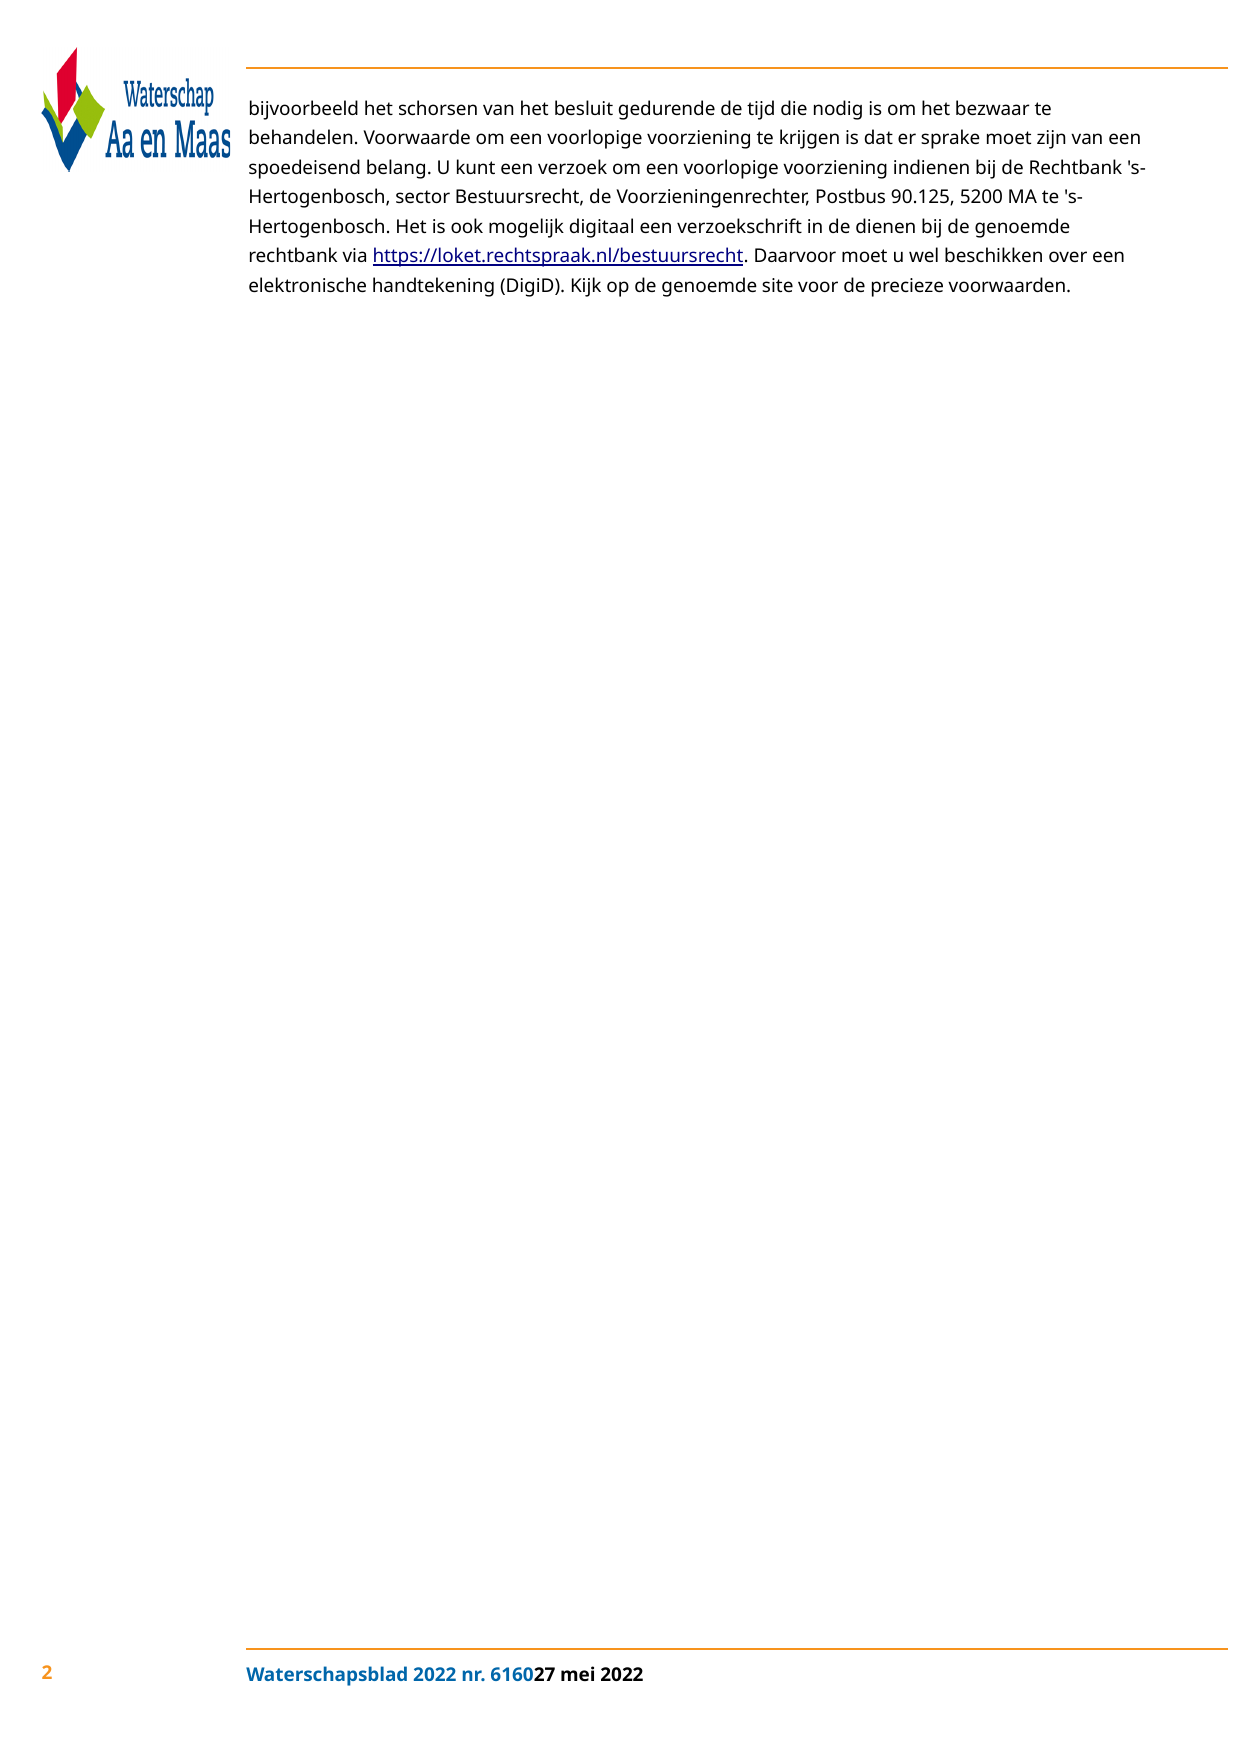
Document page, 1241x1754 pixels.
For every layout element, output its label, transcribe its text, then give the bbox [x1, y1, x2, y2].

picture [41, 47, 231, 172]
text bijvoorbeeld het schorsen van het besluit gedurende de tijd die nodig is om het bezwaar te behandelen. Voorwaarde om een voorlopige voorziening te krijgen is dat er sprake moet zijn van een spoedeisend belang. U kunt een verzoek om een voorlopige voorziening indienen bij de Rechtbank 's-Hertogenbosch, sector Bestuursrecht, de Voorzieningenrechter, Postbus 90.125, 5200 MA te 's-Hertogenbosch. Het is ook mogelijk digitaal een verzoekschrift in de dienen bij de genoemde rechtbank via https://loket.rechtspraak.nl/bestuursrecht. Daarvoor moet u wel beschikken over een elektronische handtekening (DigiD). Kijk op de genoemde site voor de precieze voorwaarden. [248, 95, 1152, 298]
